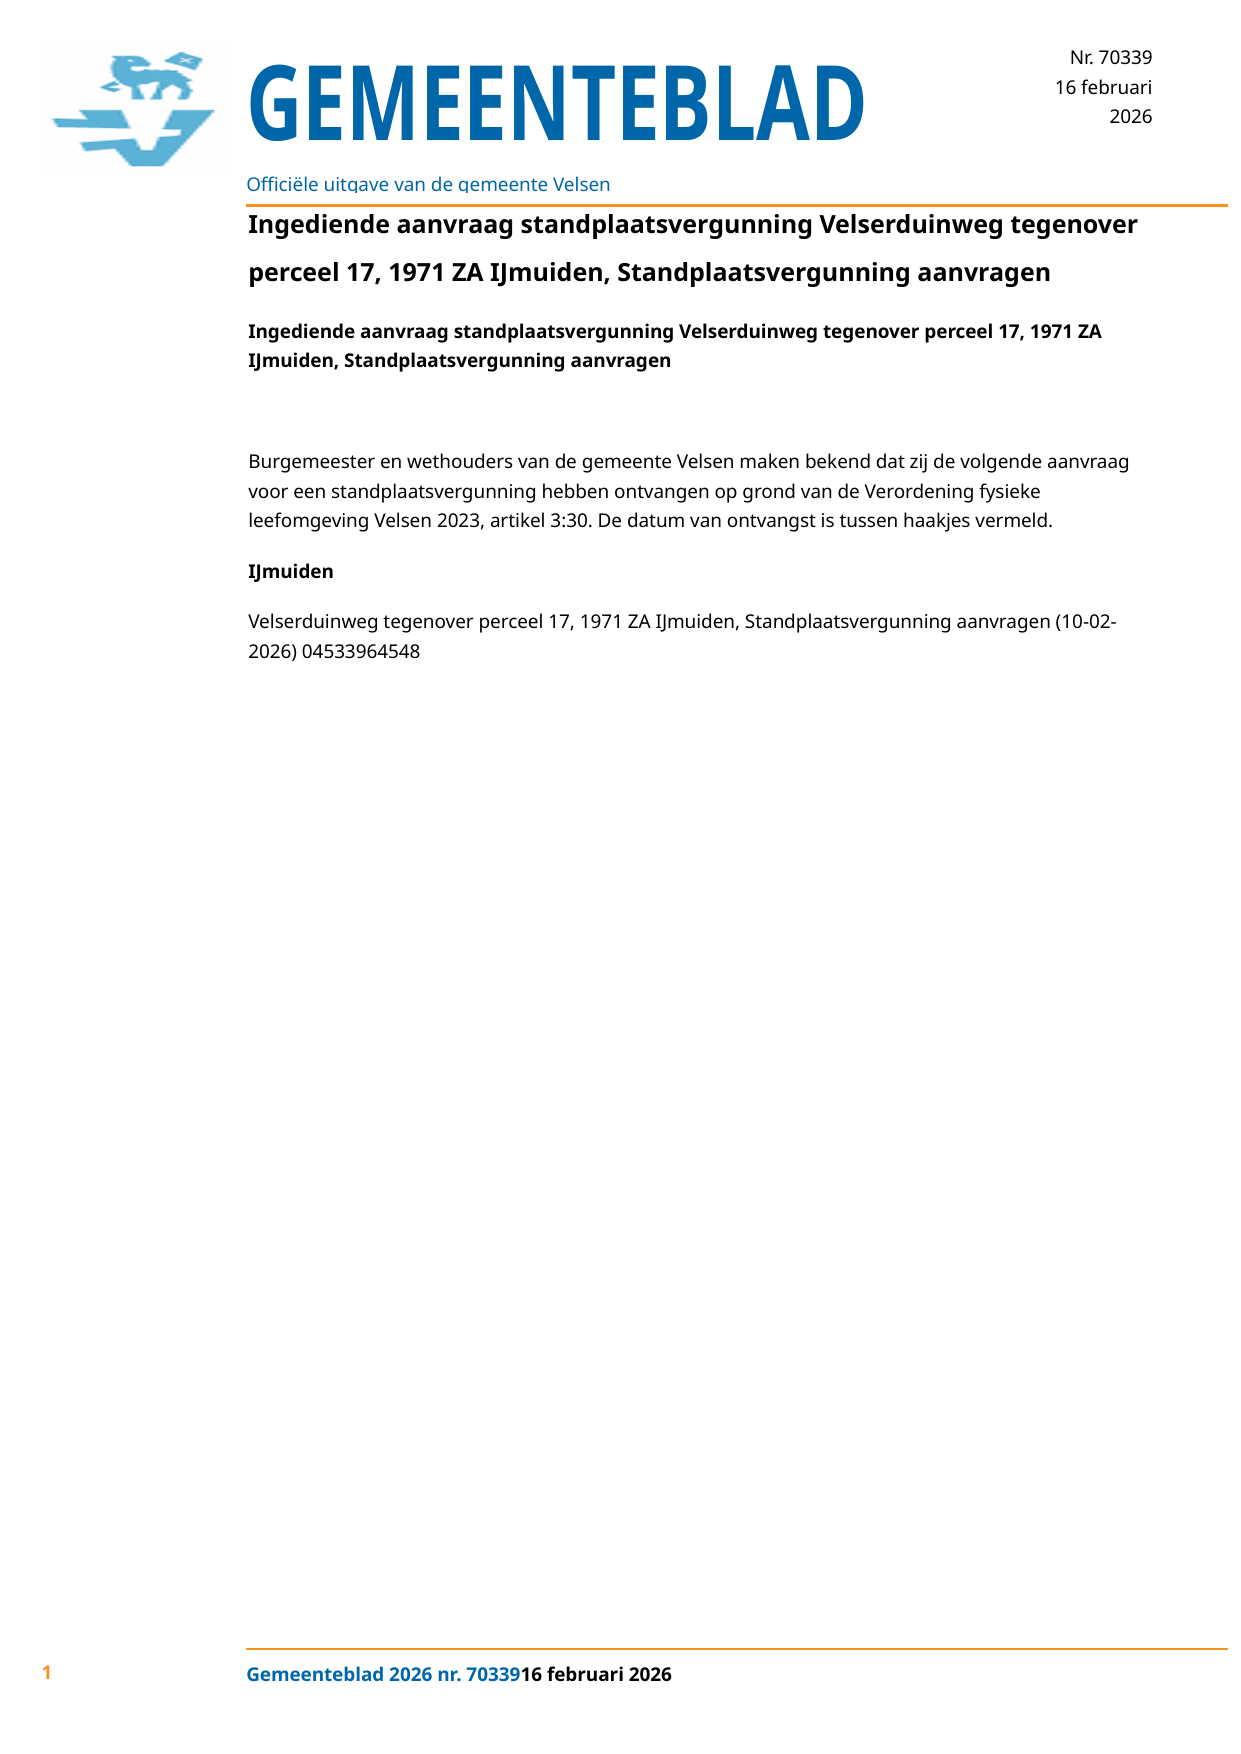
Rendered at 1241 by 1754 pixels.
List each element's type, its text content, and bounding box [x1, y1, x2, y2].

text Burgemeester en wethouders van de gemeente Velsen maken bekend dat zij de volgende aanvraag voor een standplaatsvergunning hebben ontvangen op grond van de Verordening fysieke leefomgeving Velsen 2023, artikel 3:30. De datum van ontvangst is tussen haakjes vermeld. [248, 448, 1152, 533]
text Ingediende aanvraag standplaatsvergunning Velserduinweg tegenover perceel 17, 1971 ZA IJmuiden, Standplaatsvergunning aanvragen [248, 318, 1152, 373]
text Velserduinweg tegenover perceel 17, 1971 ZA IJmuiden, Standplaatsvergunning aanvragen (10-02-2026) 04533964548 [248, 608, 1152, 664]
text Ingediende aanvraag standplaatsvergunning Velserduinweg tegenover perceel 17, 1971 ZA IJmuiden, Standplaatsvergunning aanvragen [248, 207, 1152, 288]
text IJmuiden [248, 558, 1152, 584]
picture [41, 47, 231, 172]
